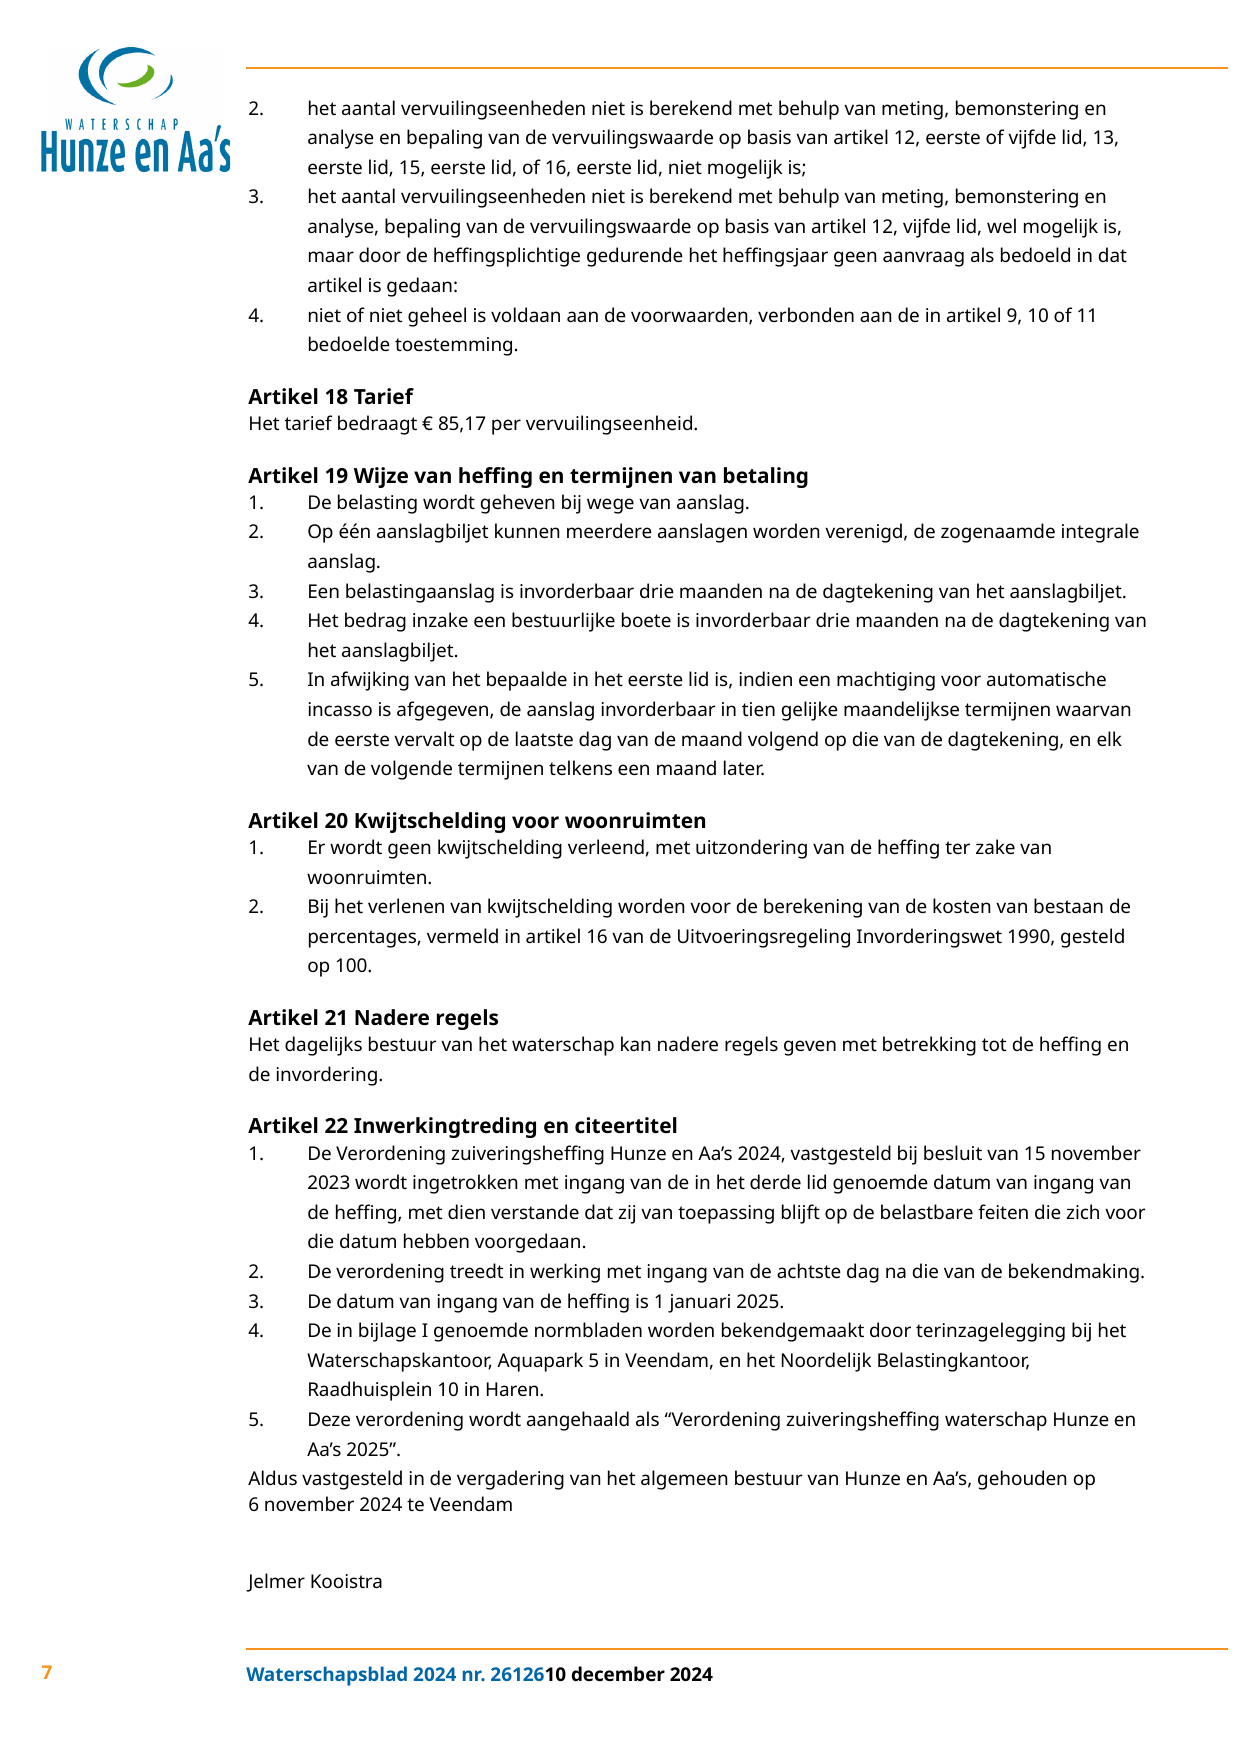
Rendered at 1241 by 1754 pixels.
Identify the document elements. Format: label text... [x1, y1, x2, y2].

text Artikel 18 Tarief [248, 382, 1152, 410]
text Artikel 21 Nadere regels [248, 1003, 1152, 1031]
list Op één aanslagbiljet kunnen meerdere aanslagen worden verenigd, de zogenaamde integrale aanslag. [248, 519, 1152, 574]
list Er wordt geen kwijtschelding verleend, met uitzondering van de heffing ter zake van woonruimten. [248, 834, 1152, 889]
text Het dagelijks bestuur van het waterschap kan nadere regels geven met betrekking tot de heffing en de invordering. [248, 1031, 1152, 1087]
list De Verordening zuiveringsheffing Hunze en Aa’s 2024, vastgesteld bij besluit van 15 november 2023 wordt ingetrokken met ingang van de in het derde lid genoemde datum van ingang van de heffing, met dien verstande dat zij van toepassing blijft op de belastbare feiten die zich voor die datum hebben voorgedaan. [248, 1140, 1152, 1254]
text Artikel 22 Inwerkingtreding en citeertitel [248, 1111, 1152, 1140]
picture [47, 154, 51, 172]
text Jelmer Kooistra [248, 1568, 1152, 1594]
list Een belastingaanslag is invorderbaar drie maanden na de dagtekening van het aanslagbiljet. [248, 578, 1152, 604]
list De belasting wordt geheven bij wege van aanslag. [248, 489, 1152, 515]
list Het bedrag inzake een bestuurlijke boete is invorderbaar drie maanden na de dagtekening van het aanslagbiljet. [248, 607, 1152, 663]
list niet of niet geheel is voldaan aan de voorwaarden, verbonden aan de in artikel 9, 10 of 11 bedoelde toestemming. [248, 302, 1152, 357]
text Aldus vastgesteld in de vergadering van het algemeen bestuur van Hunze en Aa’s, gehouden op [248, 1465, 1152, 1491]
list De verordening treedt in werking met ingang van de achtste dag na die van de bekendmaking. [248, 1258, 1152, 1284]
list De datum van ingang van de heffing is 1 januari 2025. [248, 1288, 1152, 1313]
text 6 november 2024 te Veendam [248, 1491, 1152, 1517]
list het aantal vervuilingseenheden niet is berekend met behulp van meting, bemonstering en analyse en bepaling van de vervuilingswaarde op basis van artikel 12, eerste of vijfde lid, 13, eerste lid, 15, eerste lid, of 16, eerste lid, niet mogelijk is; [248, 95, 1152, 180]
list Bij het verlenen van kwijtschelding worden voor de berekening van de kosten van bestaan de percentages, vermeld in artikel 16 van de Uitvoeringsregeling Invorderingswet 1990, gesteld op 100. [248, 893, 1152, 978]
picture [183, 163, 191, 172]
list Deze verordening wordt aangehaald als “Verordening zuiveringsheffing waterschap Hunze en Aa’s 2025”. [248, 1406, 1152, 1461]
text Artikel 20 Kwijtschelding voor woonruimten [248, 806, 1152, 834]
text Artikel 19 Wijze van heffing en termijnen van betaling [248, 461, 1152, 489]
text Het tarief bedraagt € 85,17 per vervuilingseenheid. [248, 410, 1152, 436]
list In afwijking van het bepaalde in het eerste lid is, indien een machtiging voor automatische incasso is afgegeven, de aanslag invorderbaar in tien gelijke maandelijkse termijnen waarvan de eerste vervalt op de laatste dag van de maand volgend op die van de dagtekening, en elk van de volgende termijnen telkens een maand later. [248, 667, 1152, 781]
picture [226, 145, 231, 156]
list De in bijlage I genoemde normbladen worden bekendgemaakt door terinzagelegging bij het Waterschapskantoor, Aquapark 5 in Veendam, en het Noordelijk Belastingkantoor, Raadhuisplein 10 in Haren. [248, 1317, 1152, 1402]
picture [41, 47, 231, 172]
list het aantal vervuilingseenheden niet is berekend met behulp van meting, bemonstering en analyse, bepaling van de vervuilingswaarde op basis van artikel 12, vijfde lid, wel mogelijk is, maar door de heffingsplichtige gedurende het heffingsjaar geen aanvraag als bedoeld in dat artikel is gedaan: [248, 183, 1152, 298]
